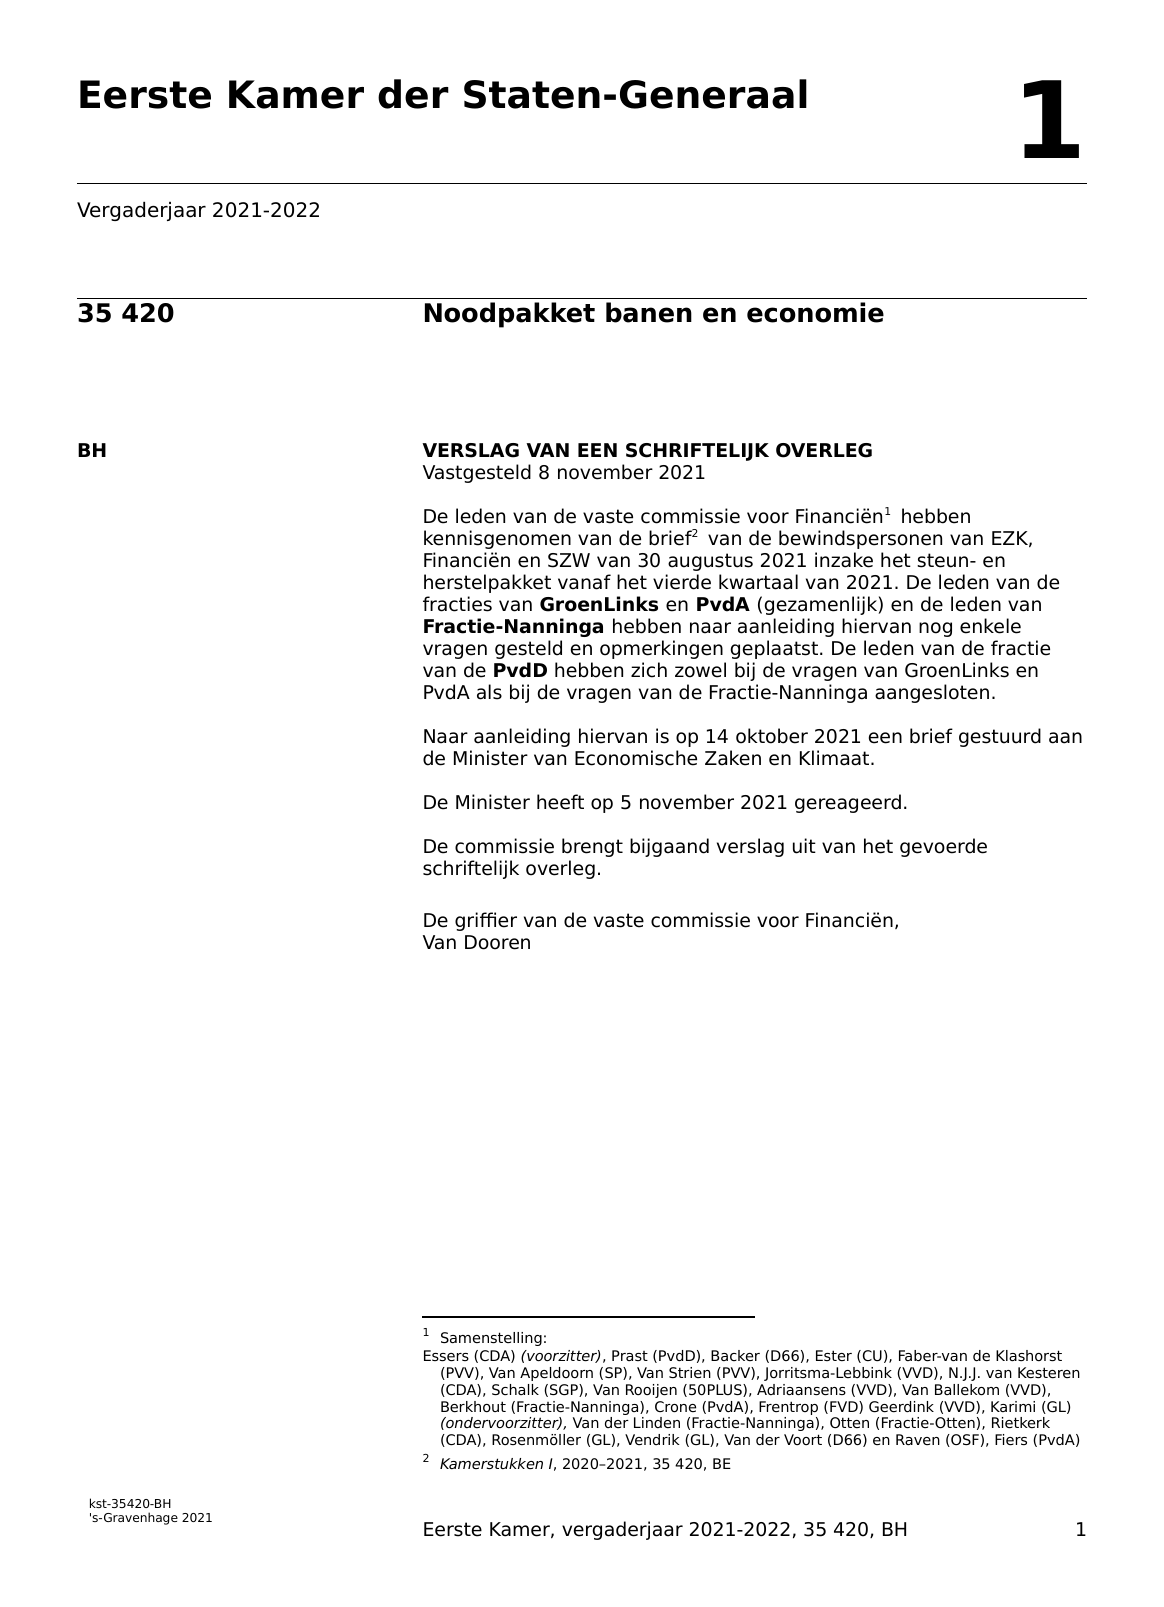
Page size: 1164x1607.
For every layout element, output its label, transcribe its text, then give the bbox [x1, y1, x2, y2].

table_cell Vergaderjaar 2021-2022 [77, 184, 1087, 298]
subtitle BH VERSLAG VAN EEN SCHRIFTELIJK OVERLEG [77, 440, 1087, 462]
table_header Eerste Kamer der Staten-Generaal [77, 59, 886, 183]
text De leden van de vaste commissie voor Financiën hebben kennisgenomen van de brief van de bewindspersonen van EZK, Financiën en SZW van 30 augustus 2021 inzake het steun- en herstelpakket vanaf het vierde kwartaal van 2021. De leden van de fracties van GroenLinks en PvdA (gezamenlijk) en de leden van Fractie-Nanninga hebben naar aanleiding hiervan nog enkele vragen gesteld en opmerkingen geplaatst. De leden van de fractie van de PvdD hebben zich zowel bij de vragen van GroenLinks en PvdA als bij de vragen van de Fractie-Nanninga aangesloten. [422, 506, 1087, 704]
table_header 1 [886, 59, 1087, 183]
text De Minister heeft op 5 november 2021 gereageerd. [422, 792, 1087, 814]
text De commissie brengt bijgaand verslag uit van het gevoerde schriftelijk overleg. [422, 836, 1087, 880]
text Kamerstukken I, 2020–2021, 35 420, BE [422, 1452, 1087, 1474]
text 's-Gravenhage 2021 [88, 1511, 323, 1525]
text Samenstelling: [422, 1326, 1087, 1348]
text kst-35420-BH [88, 1497, 323, 1511]
text Essers (CDA) (voorzitter), Prast (PvdD), Backer (D66), Ester (CU), Faber-van de Klashorst (PVV), Van Apeldoorn (SP), Van Strien (PVV), Jorritsma-Lebbink (VVD), N.J.J. van Kesteren (CDA), Schalk (SGP), Van Rooijen (50PLUS), Adriaansens (VVD), Van Ballekom (VVD), Berkhout (Fractie-Nanninga), Crone (PvdA), Frentrop (FVD) Geerdink (VVD), Karimi (GL) (ondervoorzitter), Van der Linden (Fractie-Nanninga), Otten (Fractie-Otten), Rietkerk (CDA), Rosenmöller (GL), Vendrik (GL), Van der Voort (D66) en Raven (OSF), Fiers (PvdA) [422, 1348, 1087, 1449]
text De griffier van de vaste commissie voor Financiën, Van Dooren [422, 910, 1087, 954]
text Naar aanleiding hiervan is op 14 oktober 2021 een brief gestuurd aan de Minister van Economische Zaken en Klimaat. [422, 726, 1087, 770]
text Vastgesteld 8 november 2021 [422, 462, 1087, 484]
subtitle 35 420 Noodpakket banen en economie [77, 299, 1087, 329]
